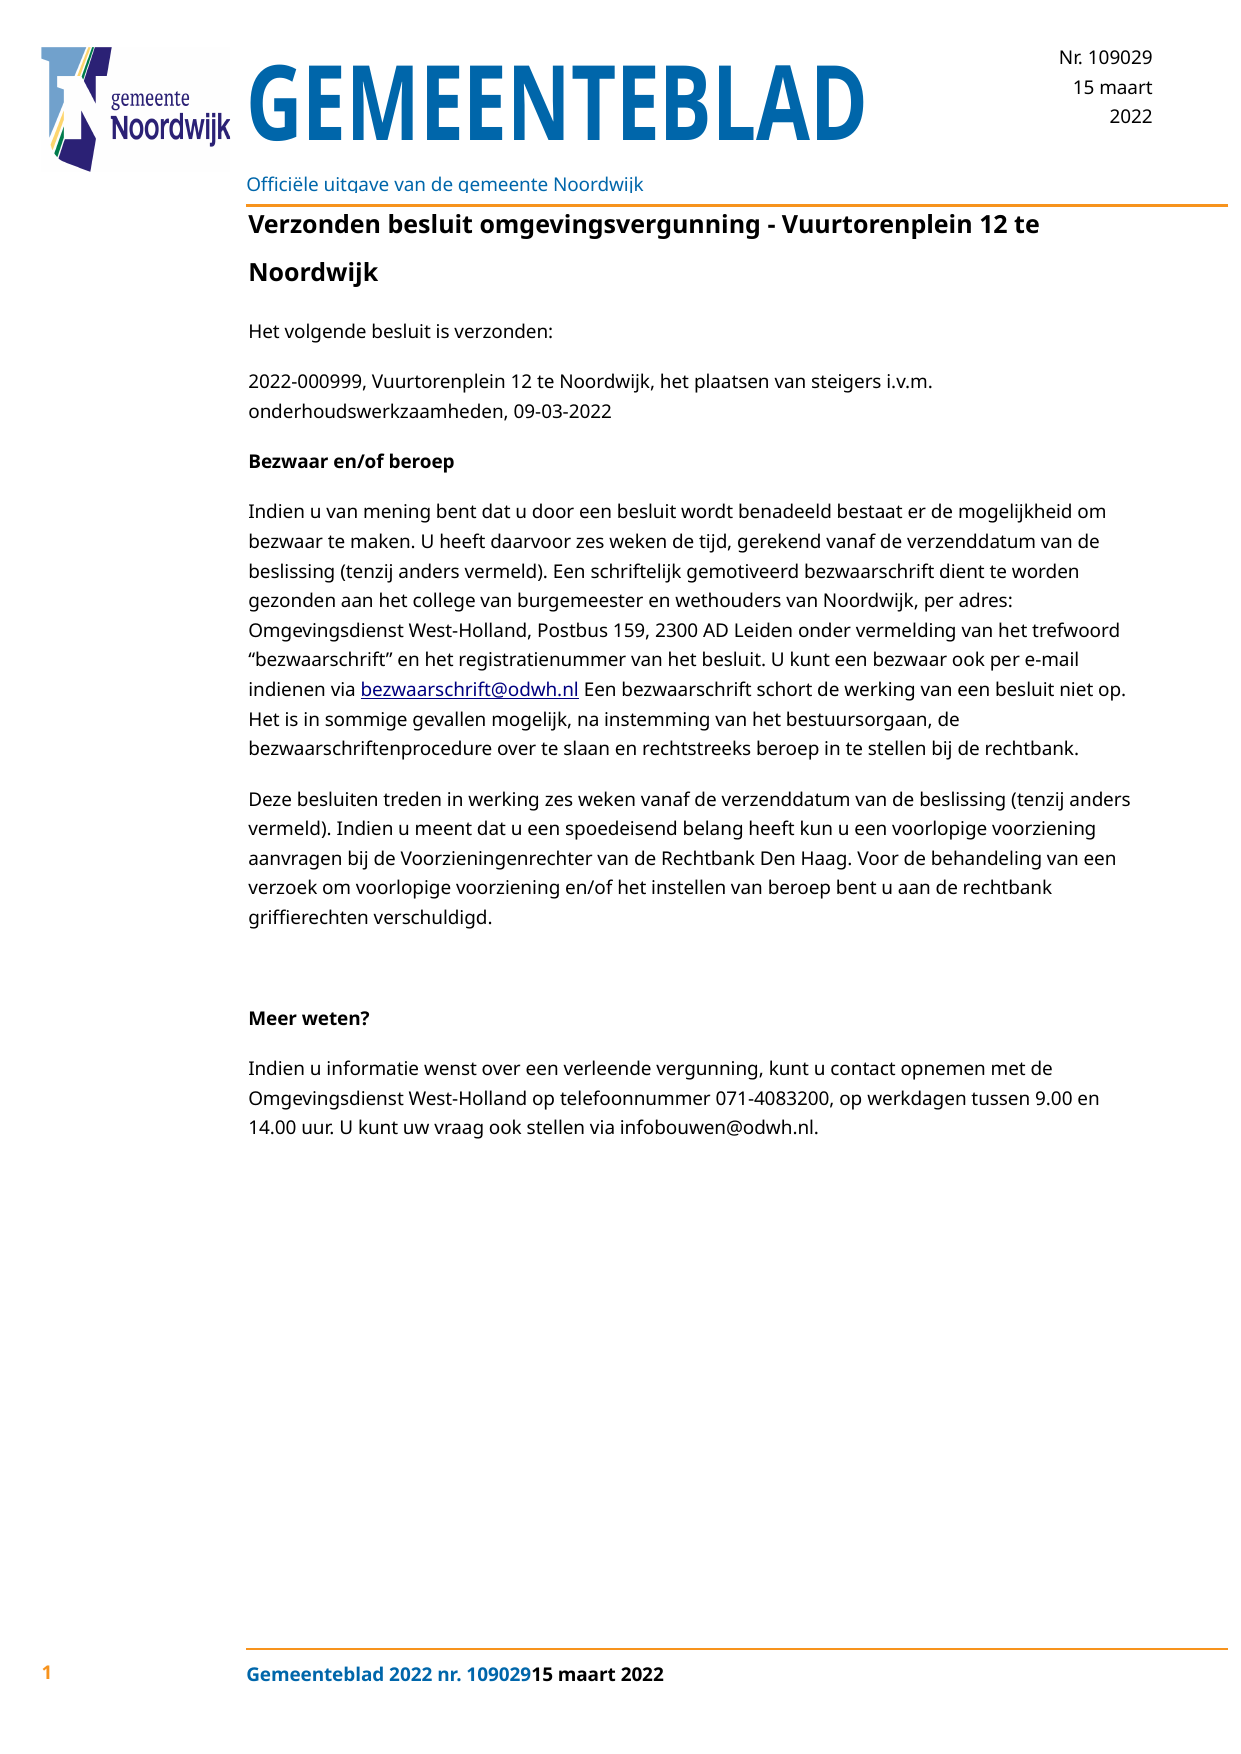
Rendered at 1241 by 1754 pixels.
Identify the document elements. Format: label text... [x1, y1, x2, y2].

text Indien u van mening bent dat u door een besluit wordt benadeeld bestaat er de mogelijkheid om bezwaar te maken. U heeft daarvoor zes weken de tijd, gerekend vanaf de verzenddatum van de beslissing (tenzij anders vermeld). Een schriftelijk gemotiveerd bezwaarschrift dient te worden gezonden aan het college van burgemeester en wethouders van Noordwijk, per adres: Omgevingsdienst West-Holland, Postbus 159, 2300 AD Leiden onder vermelding van het trefwoord “bezwaarschrift” en het registratienummer van het besluit. U kunt een bezwaar ook per e-mail indienen via bezwaarschrift@odwh.nl Een bezwaarschrift schort de werking van een besluit niet op. Het is in sommige gevallen mogelijk, na instemming van het bestuursorgaan, de bezwaarschriftenprocedure over te slaan en rechtstreeks beroep in te stellen bij de rechtbank. [248, 499, 1152, 761]
text Verzonden besluit omgevingsvergunning - Vuurtorenplein 12 te Noordwijk [248, 207, 1152, 288]
picture [41, 47, 231, 172]
text Het volgende besluit is verzonden: [248, 318, 1152, 344]
text Deze besluiten treden in werking zes weken vanaf de verzenddatum van de beslissing (tenzij anders vermeld). Indien u meent dat u een spoedeisend belang heeft kun u een voorlopige voorziening aanvragen bij de Voorzieningenrechter van de Rechtbank Den Haag. Voor de behandeling van een verzoek om voorlopige voorziening en/of het instellen van beroep bent u aan de rechtbank griffierechten verschuldigd. [248, 786, 1152, 930]
text Indien u informatie wenst over een verleende vergunning, kunt u contact opnemen met de Omgevingsdienst West-Holland op telefoonnummer 071-4083200, op werkdagen tussen 9.00 en 14.00 uur. U kunt uw vraag ook stellen via infobouwen@odwh.nl. [248, 1055, 1152, 1140]
text Bezwaar en/of beroep [248, 448, 1152, 474]
text 2022-000999, Vuurtorenplein 12 te Noordwijk, het plaatsen van steigers i.v.m. onderhoudswerkzaamheden, 09-03-2022 [248, 368, 1152, 424]
text Meer weten? [248, 1005, 1152, 1031]
